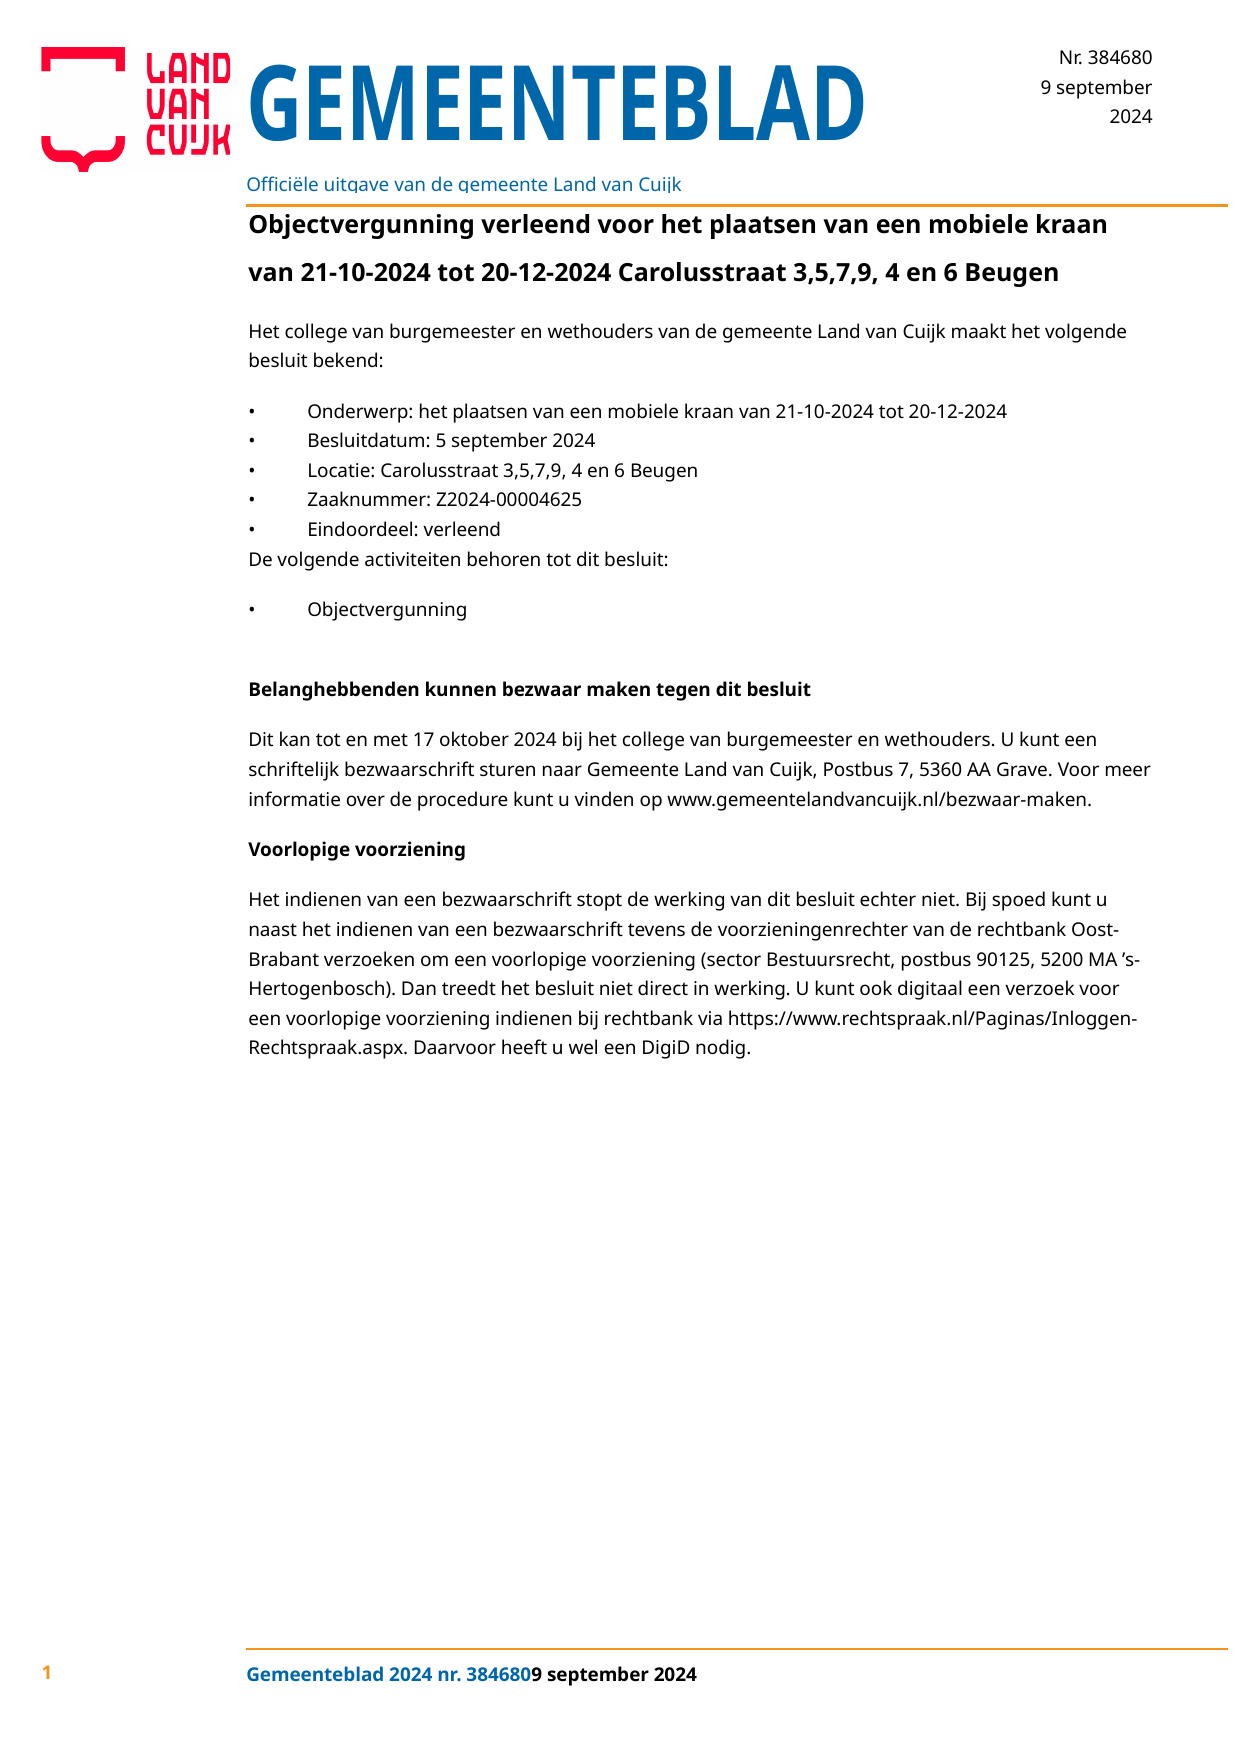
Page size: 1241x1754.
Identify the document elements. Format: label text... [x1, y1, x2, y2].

text Het indienen van een bezwaarschrift stopt de werking van dit besluit echter niet. Bij spoed kunt u naast het indienen van een bezwaarschrift tevens de voorzieningenrechter van de rechtbank Oost-Brabant verzoeken om een voorlopige voorziening (sector Bestuursrecht, postbus 90125, 5200 MA ’s-Hertogenbosch). Dan treedt het besluit niet direct in werking. U kunt ook digitaal een verzoek voor een voorlopige voorziening indienen bij rechtbank via https://www.rechtspraak.nl/Paginas/Inloggen-Rechtspraak.aspx. Daarvoor heeft u wel een DigiD nodig. [248, 887, 1152, 1060]
list Zaaknummer: Z2024-00004625 [248, 487, 1152, 512]
list Locatie: Carolusstraat 3,5,7,9, 4 en 6 Beugen [248, 457, 1152, 483]
text De volgende activiteiten behoren tot dit besluit: [248, 546, 1152, 572]
text Dit kan tot en met 17 oktober 2024 bij het college van burgemeester en wethouders. U kunt een schriftelijk bezwaarschrift sturen naar Gemeente Land van Cuijk, Postbus 7, 5360 AA Grave. Voor meer informatie over de procedure kunt u vinden op www.gemeentelandvancuijk.nl/bezwaar-maken. [248, 727, 1152, 812]
text Belanghebbenden kunnen bezwaar maken tegen dit besluit [248, 676, 1152, 702]
list Onderwerp: het plaatsen van een mobiele kraan van 21-10-2024 tot 20-12-2024 [248, 398, 1152, 424]
text Het college van burgemeester en wethouders van de gemeente Land van Cuijk maakt het volgende besluit bekend: [248, 318, 1152, 373]
picture [41, 47, 231, 172]
text Objectvergunning verleend voor het plaatsen van een mobiele kraan van 21-10-2024 tot 20-12-2024 Carolusstraat 3,5,7,9, 4 en 6 Beugen [248, 207, 1152, 288]
text Voorlopige voorziening [248, 836, 1152, 862]
list Objectvergunning [248, 596, 1152, 622]
list Eindoordeel: verleend [248, 516, 1152, 542]
list Besluitdatum: 5 september 2024 [248, 427, 1152, 453]
